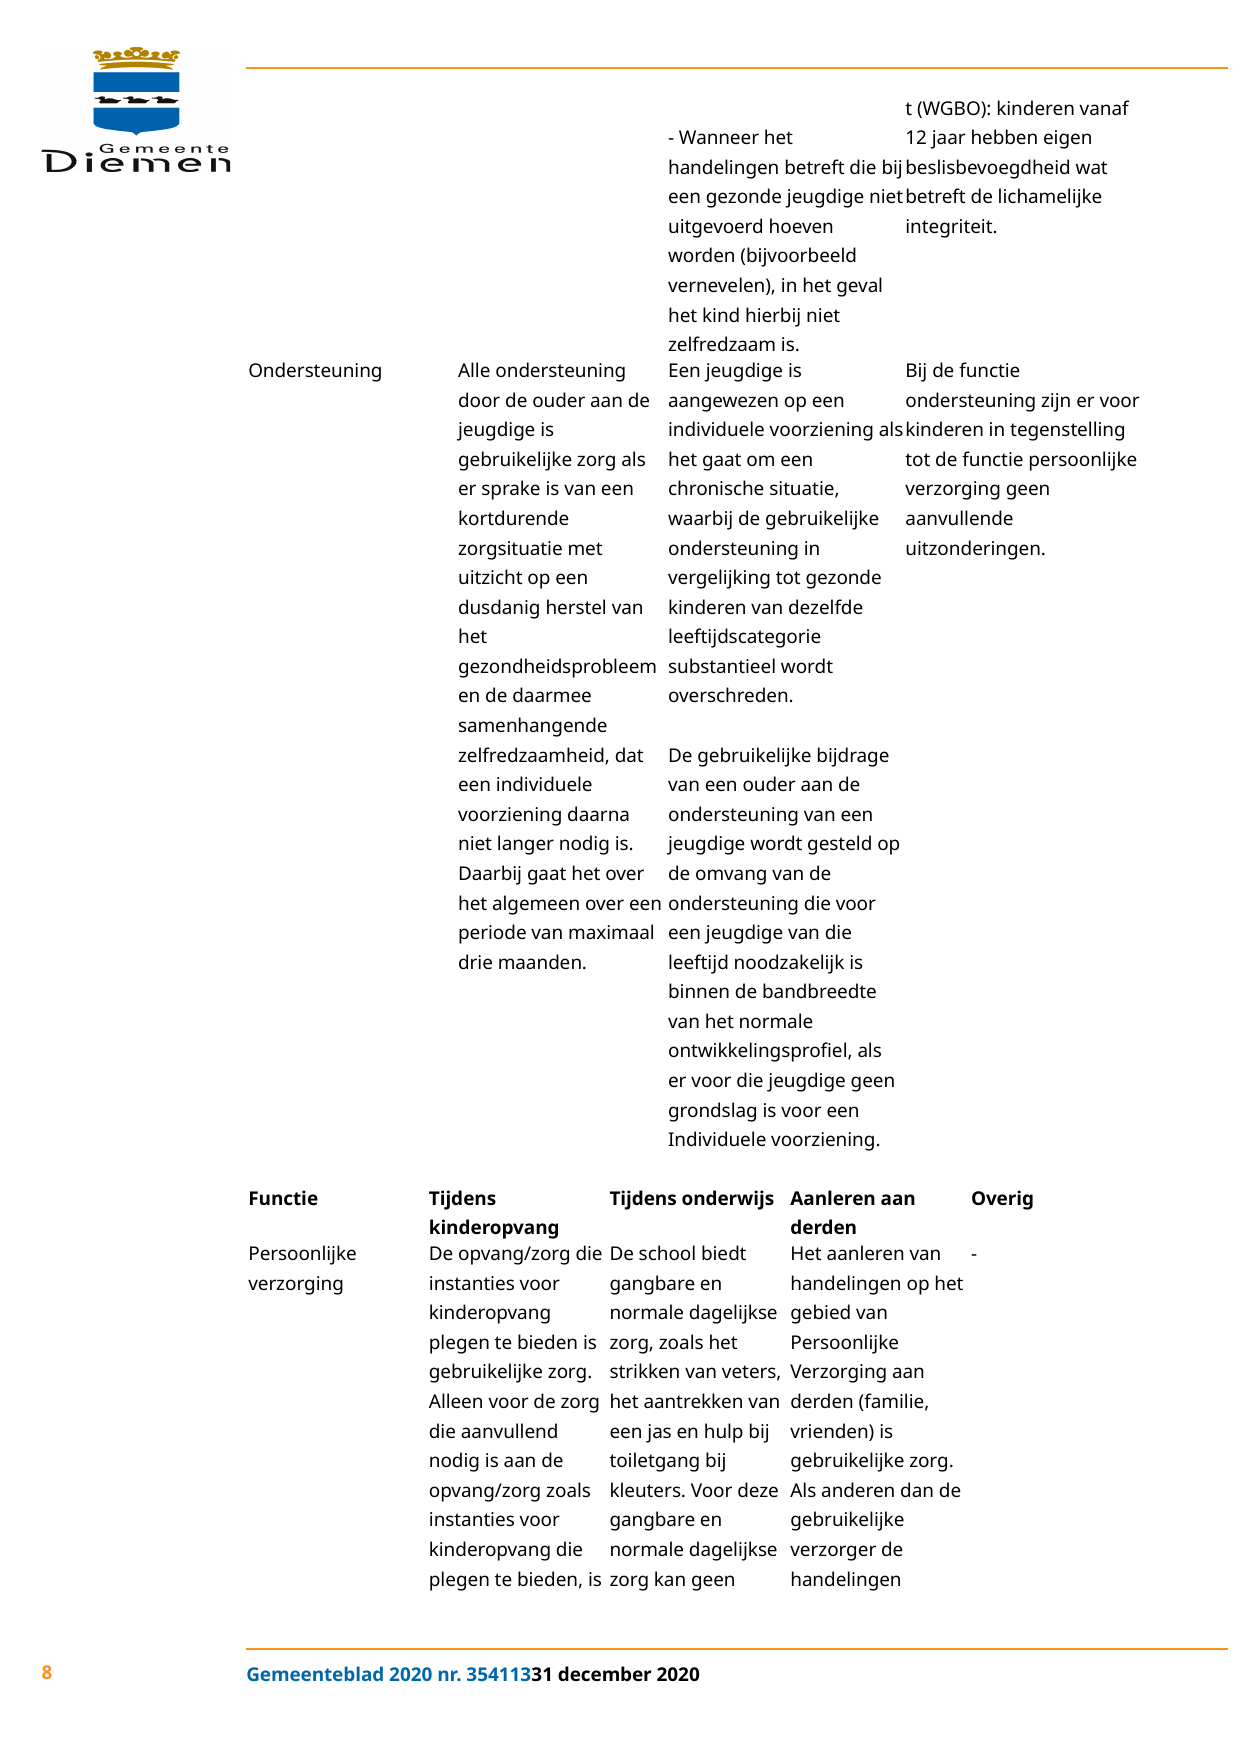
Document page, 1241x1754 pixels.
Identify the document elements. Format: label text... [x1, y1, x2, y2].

table_cell [458, 95, 668, 357]
table_cell - Wanneer het handelingen betreft die bij een gezonde jeugdige niet uitgevoerd hoeven worden (bijvoorbeeld vernevelen), in het geval het kind hierbij niet zelfredzaam is. [668, 95, 905, 357]
table_cell Bij de functie ondersteuning zijn er voor kinderen in tegenstelling tot de functie persoonlijke verzorging geen aanvullende uitzonderingen. [905, 357, 1152, 1152]
table_cell Ondersteuning [248, 357, 458, 1152]
table_header Functie [248, 1185, 429, 1240]
table_cell Persoonlijke verzorging [248, 1240, 429, 1591]
table_header Tijdens onderwijs [609, 1185, 790, 1240]
picture [41, 47, 231, 172]
table_cell De school biedt gangbare en normale dagelijkse zorg, zoals het strikken van veters, het aantrekken van een jas en hulp bij toiletgang bij kleuters. Voor deze gangbare en normale dagelijkse zorg kan geen [609, 1240, 790, 1591]
table_cell De opvang/zorg die instanties voor kinderopvang plegen te bieden is gebruikelijke zorg. Alleen voor de zorg die aanvullend nodig is aan de opvang/zorg zoals instanties voor kinderopvang die plegen te bieden, is [429, 1240, 609, 1591]
table_cell Een jeugdige is aangewezen op een individuele voorziening als het gaat om een chronische situatie, waarbij de gebruikelijke ondersteuning in vergelijking tot gezonde kinderen van dezelfde leeftijdscategorie substantieel wordt overschreden. De gebruikelijke bijdrage van een ouder aan de ondersteuning van een jeugdige wordt gesteld op de omvang van de ondersteuning die voor een jeugdige van die leeftijd noodzakelijk is binnen de bandbreedte van het normale ontwikkelingsprofiel, als er voor die jeugdige geen grondslag is voor een Individuele voorziening. [668, 357, 905, 1152]
table_cell Het aanleren van handelingen op het gebied van Persoonlijke Verzorging aan derden (familie, vrienden) is gebruikelijke zorg. Als anderen dan de gebruikelijke verzorger de handelingen [790, 1240, 971, 1591]
table_cell - [971, 1240, 1152, 1591]
table_cell t (WGBO): kinderen vanaf 12 jaar hebben eigen beslisbevoegdheid wat betreft de lichamelijke integriteit. [905, 95, 1152, 357]
table_cell [248, 95, 458, 357]
table_header Tijdens kinderopvang [429, 1185, 609, 1240]
table_header Overig [971, 1185, 1152, 1240]
table_header Aanleren aan derden [790, 1185, 971, 1240]
table_cell Alle ondersteuning door de ouder aan de jeugdige is gebruikelijke zorg als er sprake is van een kortdurende zorgsituatie met uitzicht op een dusdanig herstel van het gezondheidsprobleem en de daarmee samenhangende zelfredzaamheid, dat een individuele voorziening daarna niet langer nodig is. Daarbij gaat het over het algemeen over een periode van maximaal drie maanden. [458, 357, 668, 1152]
